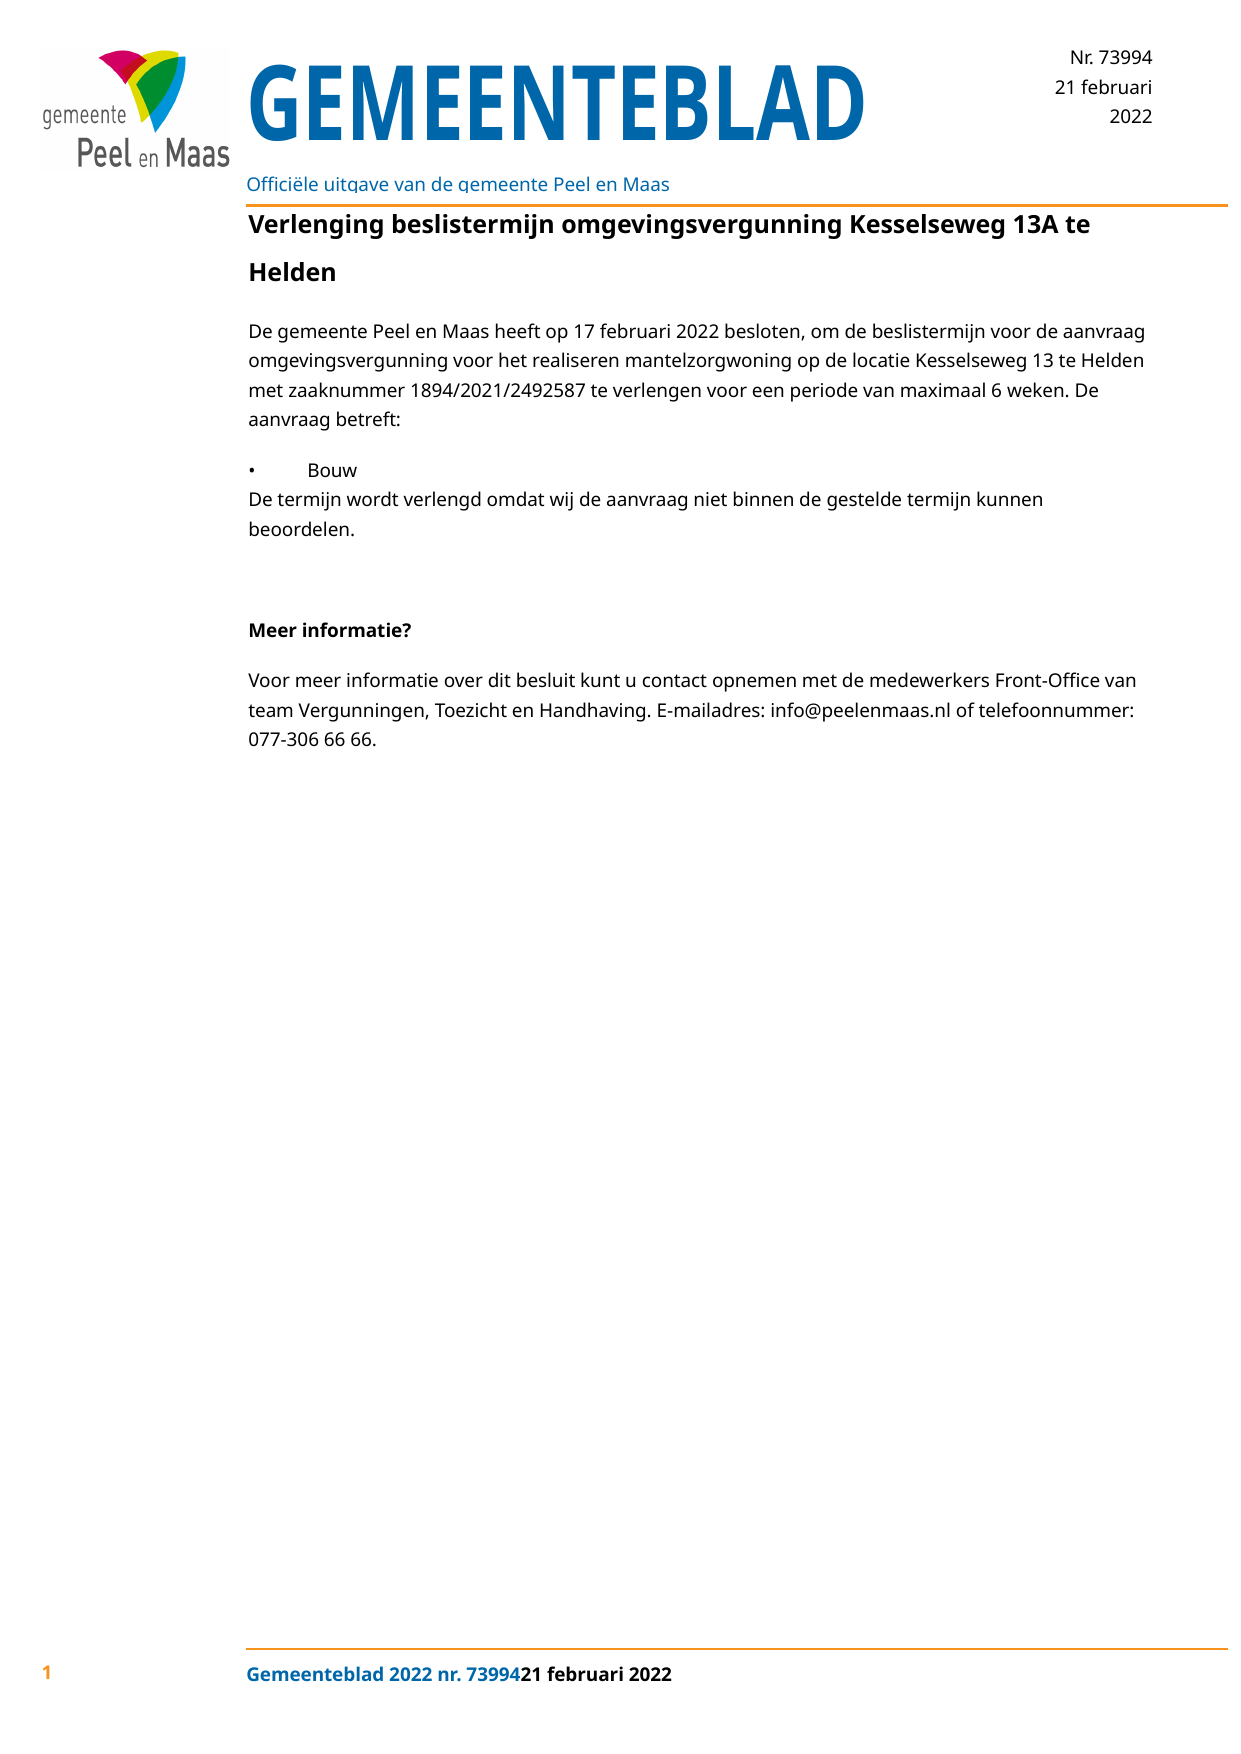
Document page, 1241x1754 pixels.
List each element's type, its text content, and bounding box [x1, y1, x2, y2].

text Voor meer informatie over dit besluit kunt u contact opnemen met de medewerkers Front-Office van team Vergunningen, Toezicht en Handhaving. E-mailadres: info@peelenmaas.nl of telefoonnummer: 077-306 66 66. [248, 667, 1152, 752]
text Verlenging beslistermijn omgevingsvergunning Kesselseweg 13A te Helden [248, 207, 1152, 288]
list Bouw [248, 457, 1152, 483]
text De gemeente Peel en Maas heeft op 17 februari 2022 besloten, om de beslistermijn voor de aanvraag omgevingsvergunning voor het realiseren mantelzorgwoning op de locatie Kesselseweg 13 te Helden met zaaknummer 1894/2021/2492587 te verlengen voor een periode van maximaal 6 weken. De aanvraag betreft: [248, 318, 1152, 432]
text De termijn wordt verlengd omdat wij de aanvraag niet binnen de gestelde termijn kunnen beoordelen. [248, 487, 1152, 542]
picture [41, 47, 231, 172]
text Meer informatie? [248, 617, 1152, 643]
